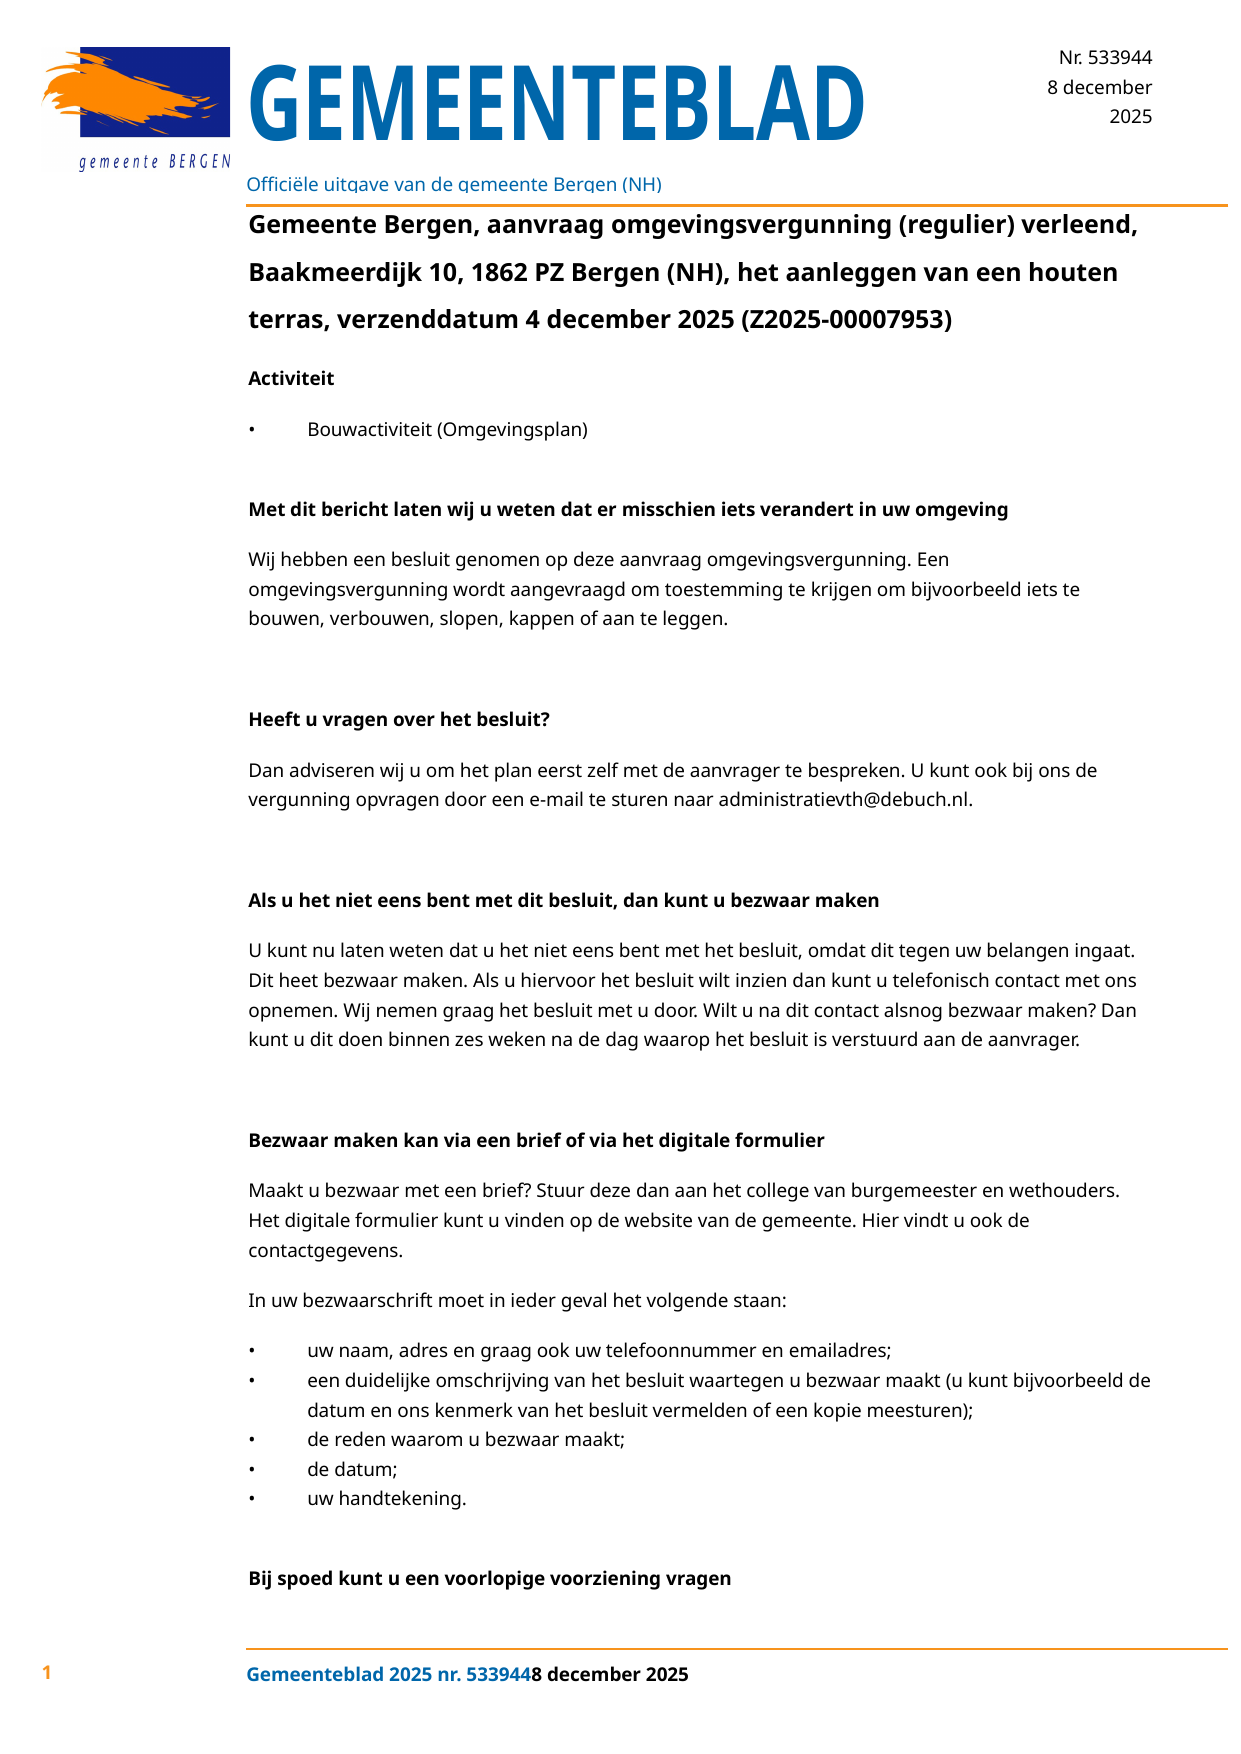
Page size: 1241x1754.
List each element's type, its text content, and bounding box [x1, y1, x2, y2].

list uw handtekening. [248, 1486, 1152, 1511]
text U kunt nu laten weten dat u het niet eens bent met het besluit, omdat dit tegen uw belangen ingaat. Dit heet bezwaar maken. Als u hiervoor het besluit wilt inzien dan kunt u telefonisch contact met ons opnemen. Wij nemen graag het besluit met u door. Wilt u na dit contact alsnog bezwaar maken? Dan kunt u dit doen binnen zes weken na de dag waarop het besluit is verstuurd aan de aanvrager. [248, 938, 1152, 1052]
text Bij spoed kunt u een voorlopige voorziening vragen [248, 1566, 1152, 1591]
text Heeft u vragen over het besluit? [248, 706, 1152, 732]
text Activiteit [248, 366, 1152, 391]
text Wij hebben een besluit genomen op deze aanvraag omgevingsvergunning. Een omgevingsvergunning wordt aangevraagd om toestemming te krijgen om bijvoorbeeld iets te bouwen, verbouwen, slopen, kappen of aan te leggen. [248, 546, 1152, 631]
list een duidelijke omschrijving van het besluit waartegen u bezwaar maakt (u kunt bijvoorbeeld de datum en ons kenmerk van het besluit vermelden of een kopie meesturen); [248, 1367, 1152, 1422]
text Dan adviseren wij u om het plan eerst zelf met de aanvrager te bespreken. U kunt ook bij ons de vergunning opvragen door een e-mail te sturen naar administratievth@debuch.nl. [248, 757, 1152, 812]
list uw naam, adres en graag ook uw telefoonnummer en emailadres; [248, 1338, 1152, 1363]
text Maakt u bezwaar met een brief? Stuur deze dan aan het college van burgemeester en wethouders. Het digitale formulier kunt u vinden op de website van de gemeente. Hier vindt u ook de contactgegevens. [248, 1178, 1152, 1262]
text Gemeente Bergen, aanvraag omgevingsvergunning (regulier) verleend, Baakmeerdijk 10, 1862 PZ Bergen (NH), het aanleggen van een houten terras, verzenddatum 4 december 2025 (Z2025-00007953) [248, 207, 1152, 336]
text In uw bezwaarschrift moet in ieder geval het volgende staan: [248, 1287, 1152, 1313]
list Bouwactiviteit (Omgevingsplan) [248, 416, 1152, 442]
text Bezwaar maken kan via een brief of via het digitale formulier [248, 1127, 1152, 1153]
list de reden waarom u bezwaar maakt; [248, 1426, 1152, 1452]
picture [41, 47, 231, 172]
text Met dit bericht laten wij u weten dat er misschien iets verandert in uw omgeving [248, 496, 1152, 522]
list de datum; [248, 1456, 1152, 1482]
text Als u het niet eens bent met dit besluit, dan kunt u bezwaar maken [248, 887, 1152, 913]
